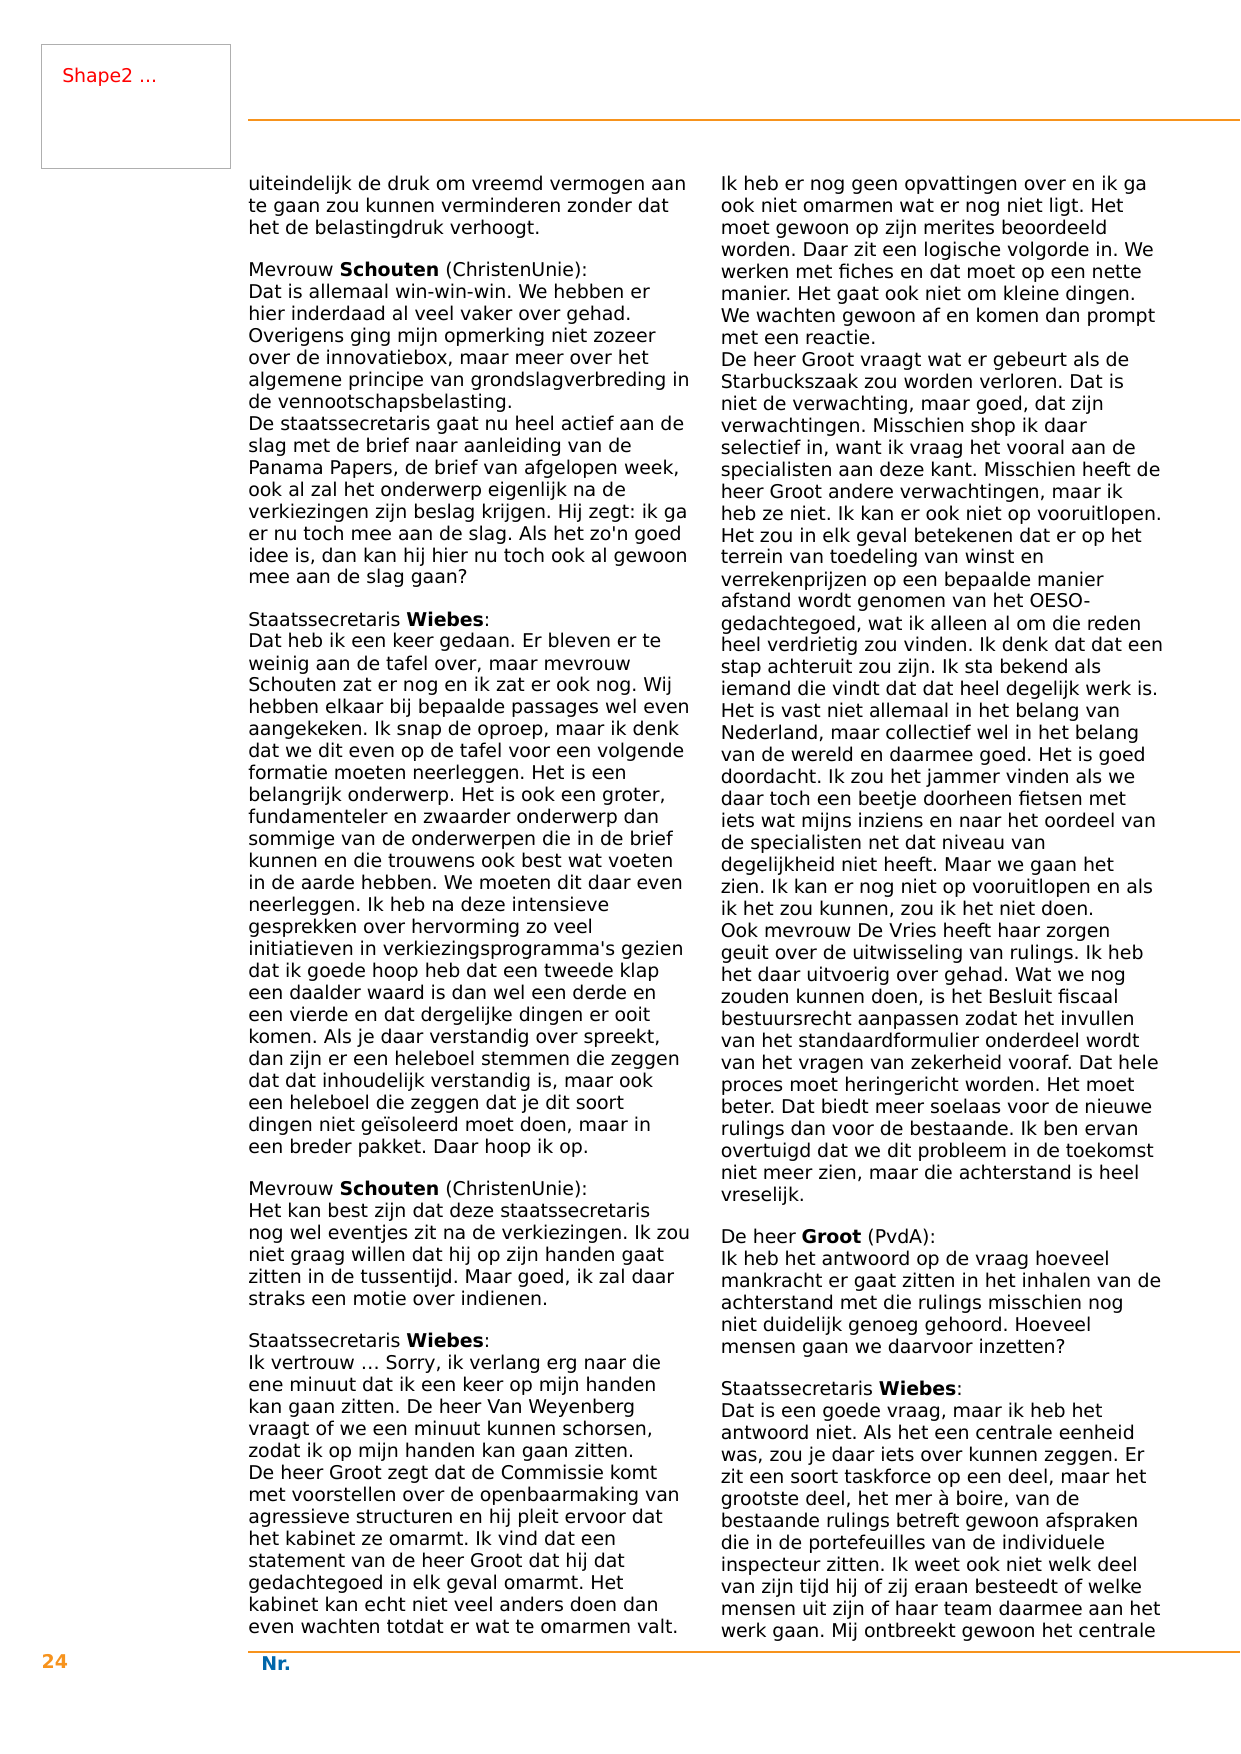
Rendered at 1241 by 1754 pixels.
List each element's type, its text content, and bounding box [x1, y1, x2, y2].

text De staatssecretaris gaat nu heel actief aan de slag met de brief naar aanleiding van de Panama Papers, de brief van afgelopen week, ook al zal het onderwerp eigenlijk na de verkiezingen zijn beslag krijgen. Hij zegt: ik ga er nu toch mee aan de slag. Als het zo'n goed idee is, dan kan hij hier nu toch ook al gewoon mee aan de slag gaan? [248, 413, 691, 588]
text Het kan best zijn dat deze staatssecretaris nog wel eventjes zit na de verkiezingen. Ik zou niet graag willen dat hij op zijn handen gaat zitten in de tussentijd. Maar goed, ik zal daar straks een motie over indienen. [248, 1200, 691, 1310]
text Staatssecretaris Wiebes: [248, 1330, 691, 1352]
text Dat is een goede vraag, maar ik heb het antwoord niet. Als het een centrale eenheid was, zou je daar iets over kunnen zeggen. Er zit een soort taskforce op een deel, maar het grootste deel, het mer à boire, van de bestaande rulings betreft gewoon afspraken die in de portefeuilles van de individuele inspecteur zitten. Ik weet ook niet welk deel van zijn tijd hij of zij eraan besteedt of welke mensen uit zijn of haar team daarmee aan het werk gaan. Mij ontbreekt gewoon het centrale [721, 1400, 1163, 1641]
text Ik vertrouw … Sorry, ik verlang erg naar die ene minuut dat ik een keer op mijn handen kan gaan zitten. De heer Van Weyenberg vraagt of we een minuut kunnen schorsen, zodat ik op mijn handen kan gaan zitten. [248, 1352, 691, 1462]
text Mevrouw Schouten (ChristenUnie): [248, 259, 691, 281]
text Ook mevrouw De Vries heeft haar zorgen geuit over de uitwisseling van rulings. Ik heb het daar uitvoerig over gehad. Wat we nog zouden kunnen doen, is het Besluit fiscaal bestuursrecht aanpassen zodat het invullen van het standaardformulier onderdeel wordt van het vragen van zekerheid vooraf. Dat hele proces moet heringericht worden. Het moet beter. Dat biedt meer soelaas voor de nieuwe rulings dan voor de bestaande. Ik ben ervan overtuigd dat we dit probleem in de toekomst niet meer zien, maar die achterstand is heel vreselijk. [721, 920, 1163, 1206]
text Dat heb ik een keer gedaan. Er bleven er te weinig aan de tafel over, maar mevrouw Schouten zat er nog en ik zat er ook nog. Wij hebben elkaar bij bepaalde passages wel even aangekeken. Ik snap de oproep, maar ik denk dat we dit even op de tafel voor een volgende formatie moeten neerleggen. Het is een belangrijk onderwerp. Het is ook een groter, fundamenteler en zwaarder onderwerp dan sommige van de onderwerpen die in de brief kunnen en die trouwens ook best wat voeten in de aarde hebben. We moeten dit daar even neerleggen. Ik heb na deze intensieve gesprekken over hervorming zo veel initiatieven in verkiezingsprogramma's gezien dat ik goede hoop heb dat een tweede klap een daalder waard is dan wel een derde en een vierde en dat dergelijke dingen er ooit komen. Als je daar verstandig over spreekt, dan zijn er een heleboel stemmen die zeggen dat dat inhoudelijk verstandig is, maar ook een heleboel die zeggen dat je dit soort dingen niet geïsoleerd moet doen, maar in een breder pakket. Daar hoop ik op. [248, 630, 691, 1158]
text De heer Groot zegt dat de Commissie komt met voorstellen over de openbaarmaking van agressieve structuren en hij pleit ervoor dat het kabinet ze omarmt. Ik vind dat een statement van de heer Groot dat hij dat gedachtegoed in elk geval omarmt. Het kabinet kan echt niet veel anders doen dan even wachten totdat er wat te omarmen valt. [248, 1462, 691, 1637]
text Ik heb het antwoord op de vraag hoeveel mankracht er gaat zitten in het inhalen van de achterstand met die rulings misschien nog niet duidelijk genoeg gehoord. Hoeveel mensen gaan we daarvoor inzetten? [721, 1248, 1163, 1358]
text Mevrouw Schouten (ChristenUnie): [248, 1178, 691, 1200]
text Staatssecretaris Wiebes: [721, 1378, 1163, 1400]
text De heer Groot (PvdA): [721, 1226, 1163, 1248]
text De heer Groot vraagt wat er gebeurt als de Starbuckszaak zou worden verloren. Dat is niet de verwachting, maar goed, dat zijn verwachtingen. Misschien shop ik daar selectief in, want ik vraag het vooral aan de specialisten aan deze kant. Misschien heeft de heer Groot andere verwachtingen, maar ik heb ze niet. Ik kan er ook niet op vooruitlopen. Het zou in elk geval betekenen dat er op het terrein van toedeling van winst en verrekenprijzen op een bepaalde manier afstand wordt genomen van het OESO-gedachtegoed, wat ik alleen al om die reden heel verdrietig zou vinden. Ik denk dat dat een stap achteruit zou zijn. Ik sta bekend als iemand die vindt dat dat heel degelijk werk is. Het is vast niet allemaal in het belang van Nederland, maar collectief wel in het belang van de wereld en daarmee goed. Het is goed doordacht. Ik zou het jammer vinden als we daar toch een beetje doorheen fietsen met iets wat mijns inziens en naar het oordeel van de specialisten net dat niveau van degelijkheid niet heeft. Maar we gaan het zien. Ik kan er nog niet op vooruitlopen en als ik het zou kunnen, zou ik het niet doen. [721, 349, 1163, 920]
text Staatssecretaris Wiebes: [248, 608, 691, 630]
text uiteindelijk de druk om vreemd vermogen aan te gaan zou kunnen verminderen zonder dat het de belastingdruk verhoogt. [248, 173, 691, 239]
text Ik heb er nog geen opvattingen over en ik ga ook niet omarmen wat er nog niet ligt. Het moet gewoon op zijn merites beoordeeld worden. Daar zit een logische volgorde in. We werken met fiches en dat moet op een nette manier. Het gaat ook niet om kleine dingen. We wachten gewoon af en komen dan prompt met een reactie. [721, 173, 1163, 349]
text Dat is allemaal win-win-win. We hebben er hier inderdaad al veel vaker over gehad. Overigens ging mijn opmerking niet zozeer over de innovatiebox, maar meer over het algemene principe van grondslagverbreding in de vennootschapsbelasting. [248, 281, 691, 413]
